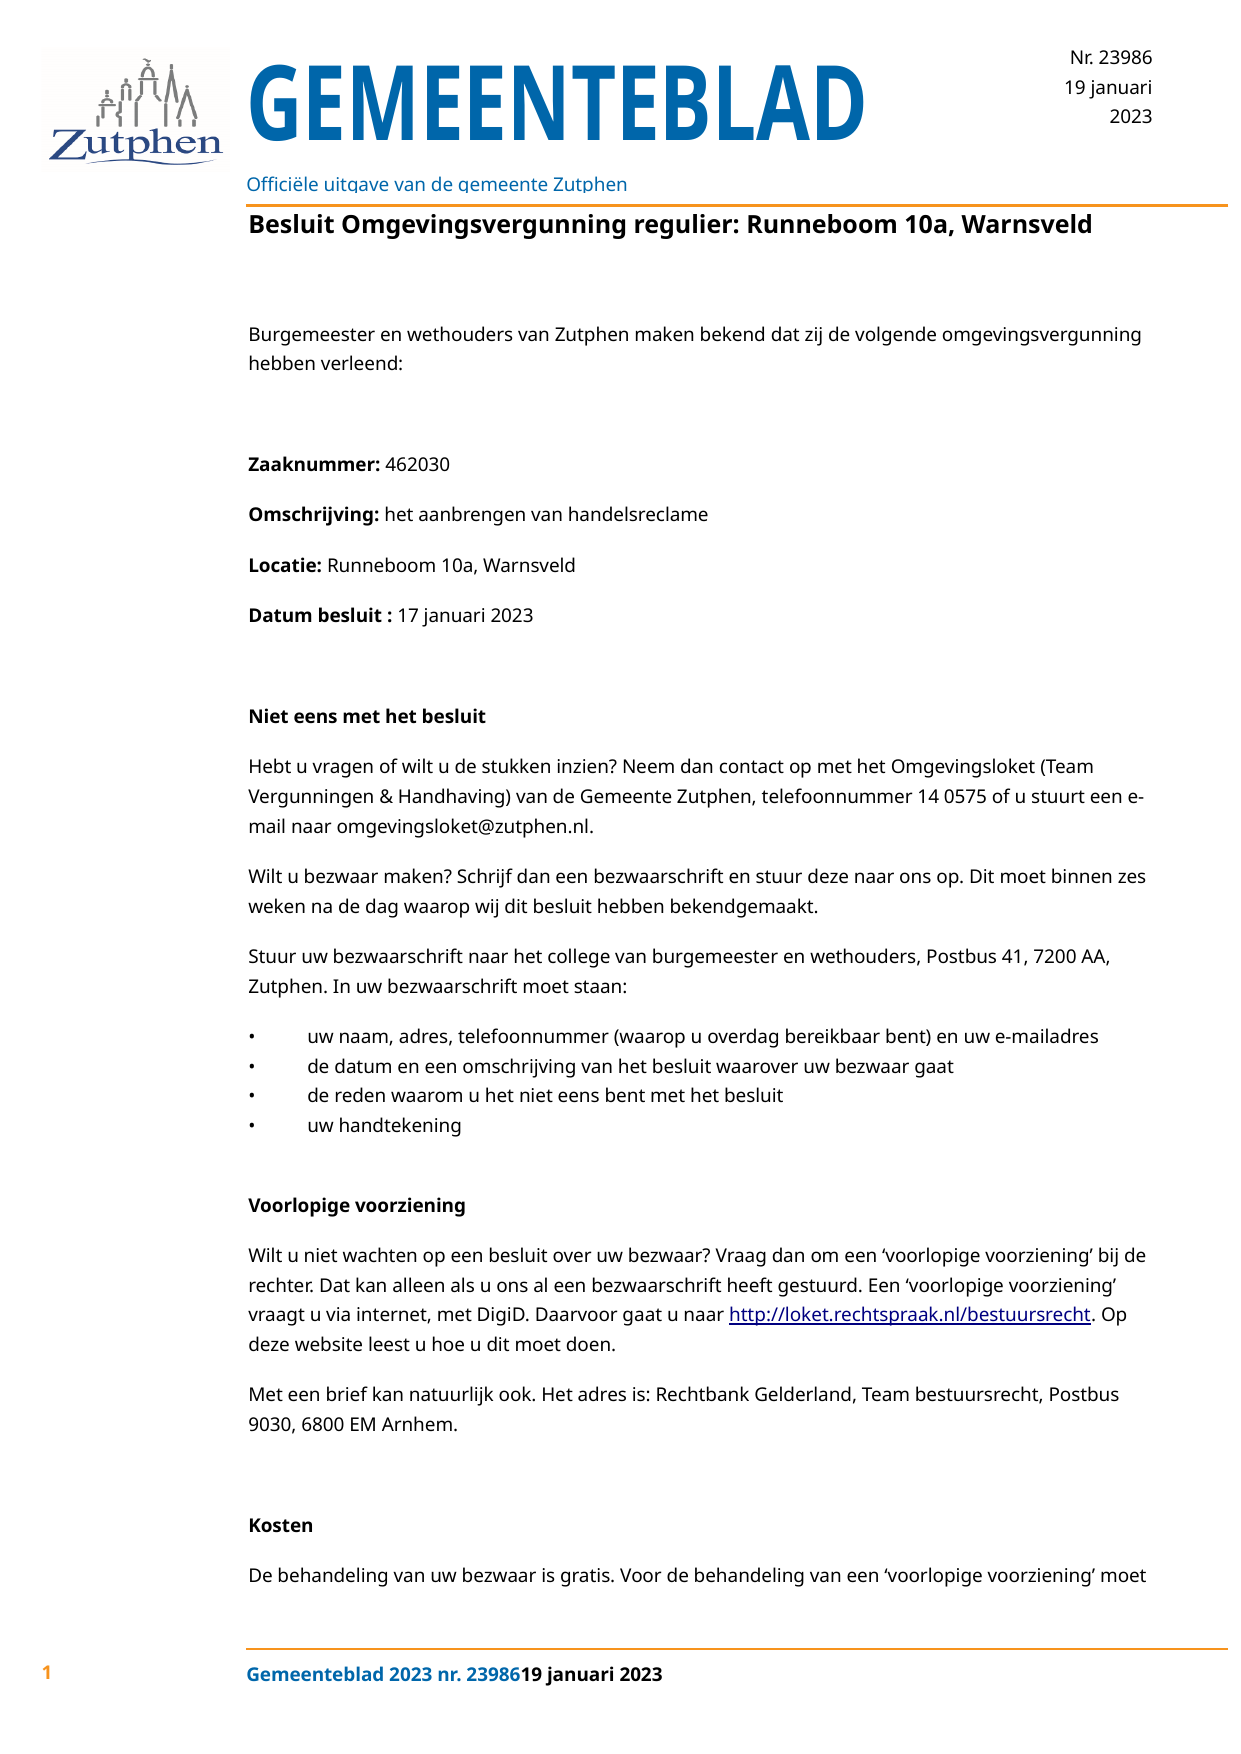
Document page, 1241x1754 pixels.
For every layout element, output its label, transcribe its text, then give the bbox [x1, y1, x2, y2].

text Omschrijving: het aanbrengen van handelsreclame [248, 502, 1152, 527]
text Wilt u bezwaar maken? Schrijf dan een bezwaarschrift en stuur deze naar ons op. Dit moet binnen zes weken na de dag waarop wij dit besluit hebben bekendgemaakt. [248, 863, 1152, 918]
picture [41, 47, 231, 172]
list uw handtekening [248, 1112, 1152, 1138]
text Wilt u niet wachten op een besluit over uw bezwaar? Vraag dan om een ‘voorlopige voorziening’ bij de rechter. Dat kan alleen als u ons al een bezwaarschrift heeft gestuurd. Een ‘voorlopige voorziening’ vraagt u via internet, met DigiD. Daarvoor gaat u naar http://loket.rechtspraak.nl/bestuursrecht. Op deze website leest u hoe u dit moet doen. [248, 1242, 1152, 1357]
list de datum en een omschrijving van het besluit waarover uw bezwaar gaat [248, 1053, 1152, 1078]
text Zaaknummer: 462030 [248, 451, 1152, 477]
text Niet eens met het besluit [248, 703, 1152, 729]
text Kosten [248, 1512, 1152, 1538]
list de reden waarom u het niet eens bent met het besluit [248, 1082, 1152, 1108]
text Hebt u vragen of wilt u de stukken inzien? Neem dan contact op met het Omgevingsloket (Team Vergunningen & Handhaving) van de Gemeente Zutphen, telefoonnummer 14 0575 of u stuurt een e-mail naar omgevingsloket@zutphen.nl. [248, 754, 1152, 838]
text Met een brief kan natuurlijk ook. Het adres is: Rechtbank Gelderland, Team bestuursrecht, Postbus 9030, 6800 EM Arnhem. [248, 1382, 1152, 1437]
text Locatie: Runneboom 10a, Warnsveld [248, 552, 1152, 578]
text Besluit Omgevingsvergunning regulier: Runneboom 10a, Warnsveld [248, 207, 1152, 241]
text Burgemeester en wethouders van Zutphen maken bekend dat zij de volgende omgevingsvergunning hebben verleend: [248, 321, 1152, 376]
text Voorlopige voorziening [248, 1192, 1152, 1218]
text De behandeling van uw bezwaar is gratis. Voor de behandeling van een ‘voorlopige voorziening’ moet [248, 1562, 1152, 1588]
list uw naam, adres, telefoonnummer (waarop u overdag bereikbaar bent) en uw e-mailadres [248, 1023, 1152, 1049]
text Datum besluit : 17 januari 2023 [248, 602, 1152, 628]
text Stuur uw bezwaarschrift naar het college van burgemeester en wethouders, Postbus 41, 7200 AA, Zutphen. In uw bezwaarschrift moet staan: [248, 943, 1152, 998]
